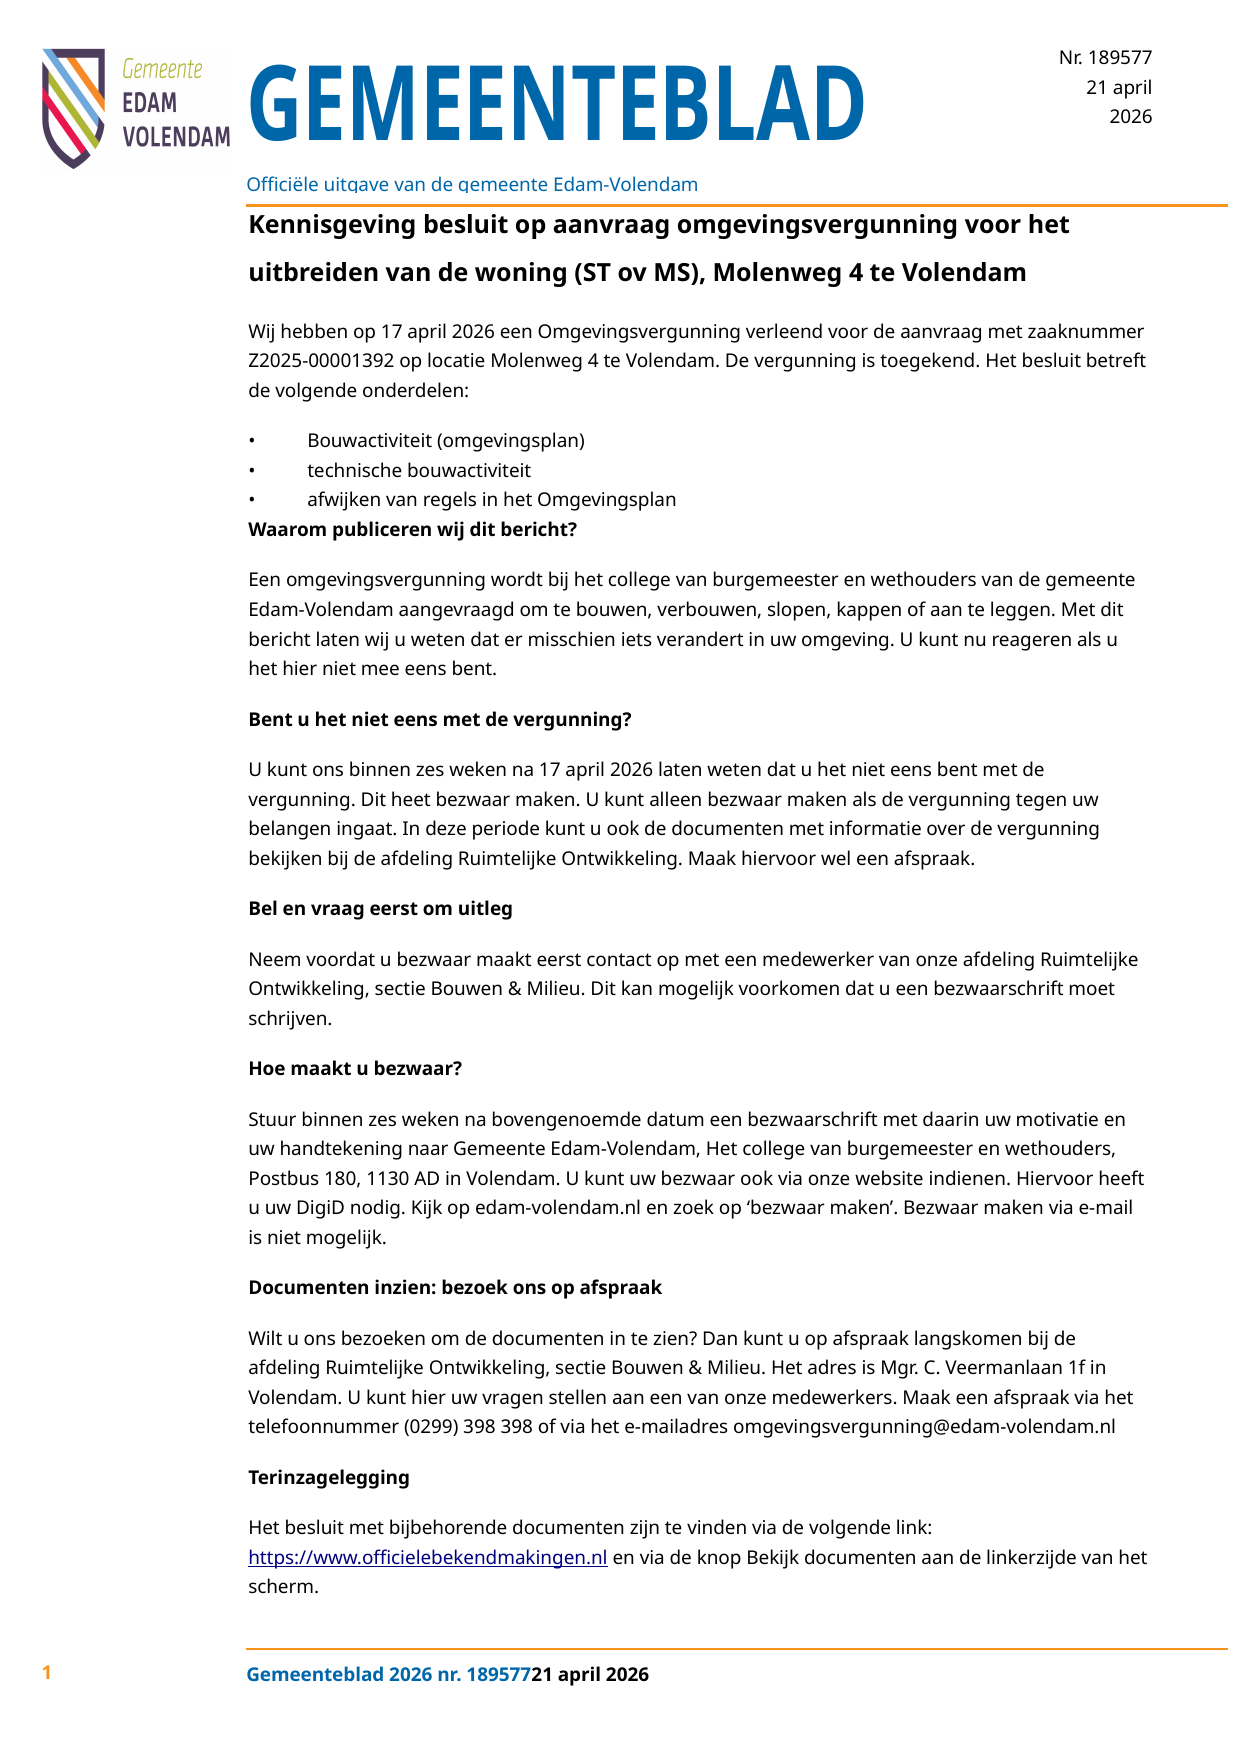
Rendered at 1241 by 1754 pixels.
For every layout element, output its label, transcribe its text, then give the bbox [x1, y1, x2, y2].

list Bouwactiviteit (omgevingsplan) [248, 427, 1152, 453]
text Waarom publiceren wij dit bericht? [248, 516, 1152, 542]
text Bent u het niet eens met de vergunning? [248, 706, 1152, 732]
list technische bouwactiviteit [248, 457, 1152, 483]
text Het besluit met bijbehorende documenten zijn te vinden via de volgende link: https://www.officielebekendmakingen.nl en via de knop Bekijk documenten aan de linkerzijde van het scherm. [248, 1514, 1152, 1599]
text Kennisgeving besluit op aanvraag omgevingsvergunning voor het uitbreiden van de woning (ST ov MS), Molenweg 4 te Volendam [248, 207, 1152, 288]
text Wij hebben op 17 april 2026 een Omgevingsvergunning verleend voor de aanvraag met zaaknummer Z2025-00001392 op locatie Molenweg 4 te Volendam. De vergunning is toegekend. Het besluit betreft de volgende onderdelen: [248, 318, 1152, 403]
text Neem voordat u bezwaar maakt eerst contact op met een medewerker van onze afdeling Ruimtelijke Ontwikkeling, sectie Bouwen & Milieu. Dit kan mogelijk voorkomen dat u een bezwaarschrift moet schrijven. [248, 946, 1152, 1031]
text U kunt ons binnen zes weken na 17 april 2026 laten weten dat u het niet eens bent met de vergunning. Dit heet bezwaar maken. U kunt alleen bezwaar maken als de vergunning tegen uw belangen ingaat. In deze periode kunt u ook de documenten met informatie over de vergunning bekijken bij de afdeling Ruimtelijke Ontwikkeling. Maak hiervoor wel een afspraak. [248, 756, 1152, 871]
text Wilt u ons bezoeken om de documenten in te zien? Dan kunt u op afspraak langskomen bij de afdeling Ruimtelijke Ontwikkeling, sectie Bouwen & Milieu. Het adres is Mgr. C. Veermanlaan 1f in Volendam. U kunt hier uw vragen stellen aan een van onze medewerkers. Maak een afspraak via het telefoonnummer (0299) 398 398 of via het e-mailadres omgevingsvergunning@edam-volendam.nl [248, 1325, 1152, 1439]
text Hoe maakt u bezwaar? [248, 1055, 1152, 1081]
text Een omgevingsvergunning wordt bij het college van burgemeester en wethouders van de gemeente Edam-Volendam aangevraagd om te bouwen, verbouwen, slopen, kappen of aan te leggen. Met dit bericht laten wij u weten dat er misschien iets verandert in uw omgeving. U kunt nu reageren als u het hier niet mee eens bent. [248, 567, 1152, 681]
text Terinzagelegging [248, 1464, 1152, 1490]
text Bel en vraag eerst om uitleg [248, 895, 1152, 921]
text Documenten inzien: bezoek ons op afspraak [248, 1274, 1152, 1300]
text Stuur binnen zes weken na bovengenoemde datum een bezwaarschrift met daarin uw motivatie en uw handtekening naar Gemeente Edam-Volendam, Het college van burgemeester en wethouders, Postbus 180, 1130 AD in Volendam. U kunt uw bezwaar ook via onze website indienen. Hiervoor heeft u uw DigiD nodig. Kijk op edam-volendam.nl en zoek op ‘bezwaar maken’. Bezwaar maken via e-mail is niet mogelijk. [248, 1106, 1152, 1250]
picture [41, 47, 231, 172]
list afwijken van regels in het Omgevingsplan [248, 487, 1152, 512]
